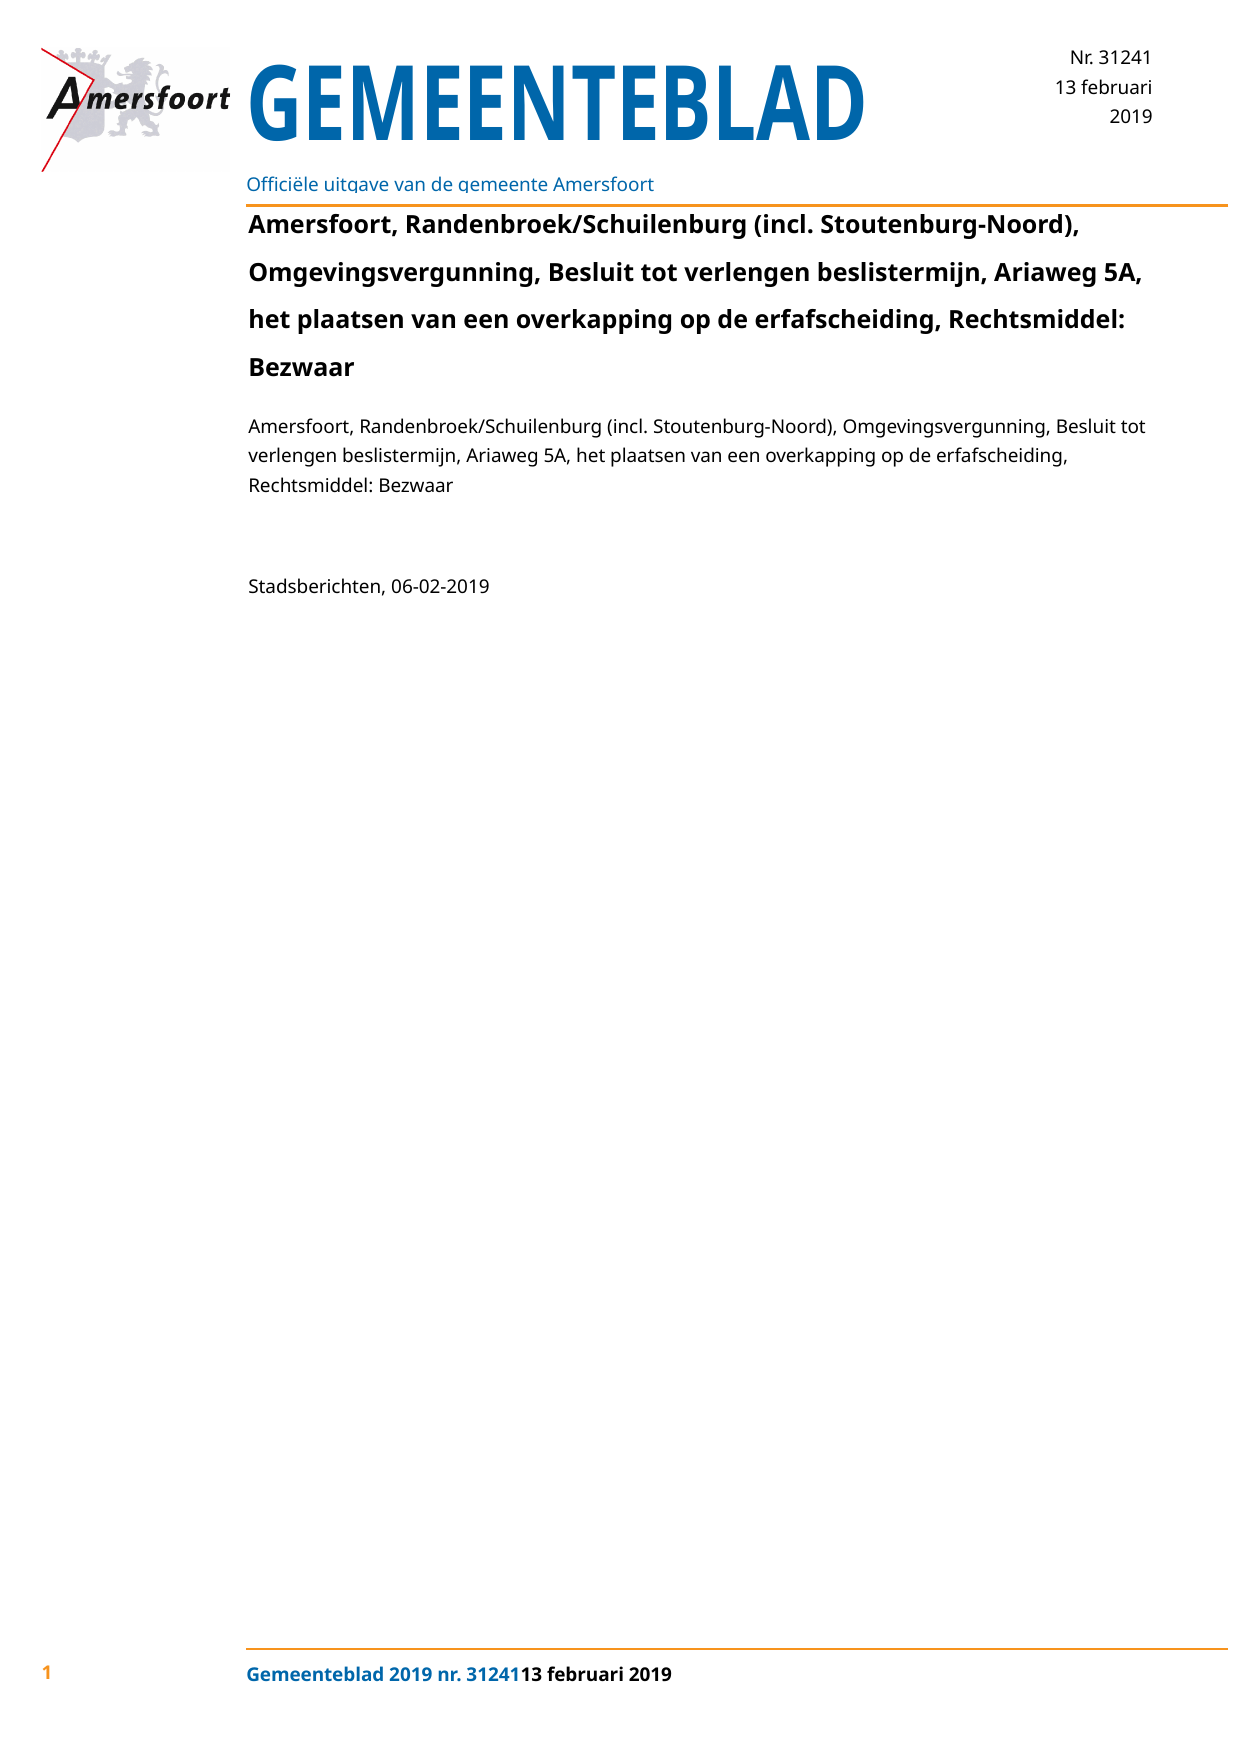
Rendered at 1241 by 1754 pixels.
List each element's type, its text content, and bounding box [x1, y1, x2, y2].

text Amersfoort, Randenbroek/Schuilenburg (incl. Stoutenburg-Noord), Omgevingsvergunning, Besluit tot verlengen beslistermijn, Ariaweg 5A, het plaatsen van een overkapping op de erfafscheiding, Rechtsmiddel: Bezwaar [248, 207, 1152, 384]
text Amersfoort, Randenbroek/Schuilenburg (incl. Stoutenburg-Noord), Omgevingsvergunning, Besluit tot verlengen beslistermijn, Ariaweg 5A, het plaatsen van een overkapping op de erfafscheiding, Rechtsmiddel: Bezwaar [248, 413, 1152, 498]
picture [41, 47, 231, 172]
text Stadsberichten, 06-02-2019 [248, 573, 1152, 599]
